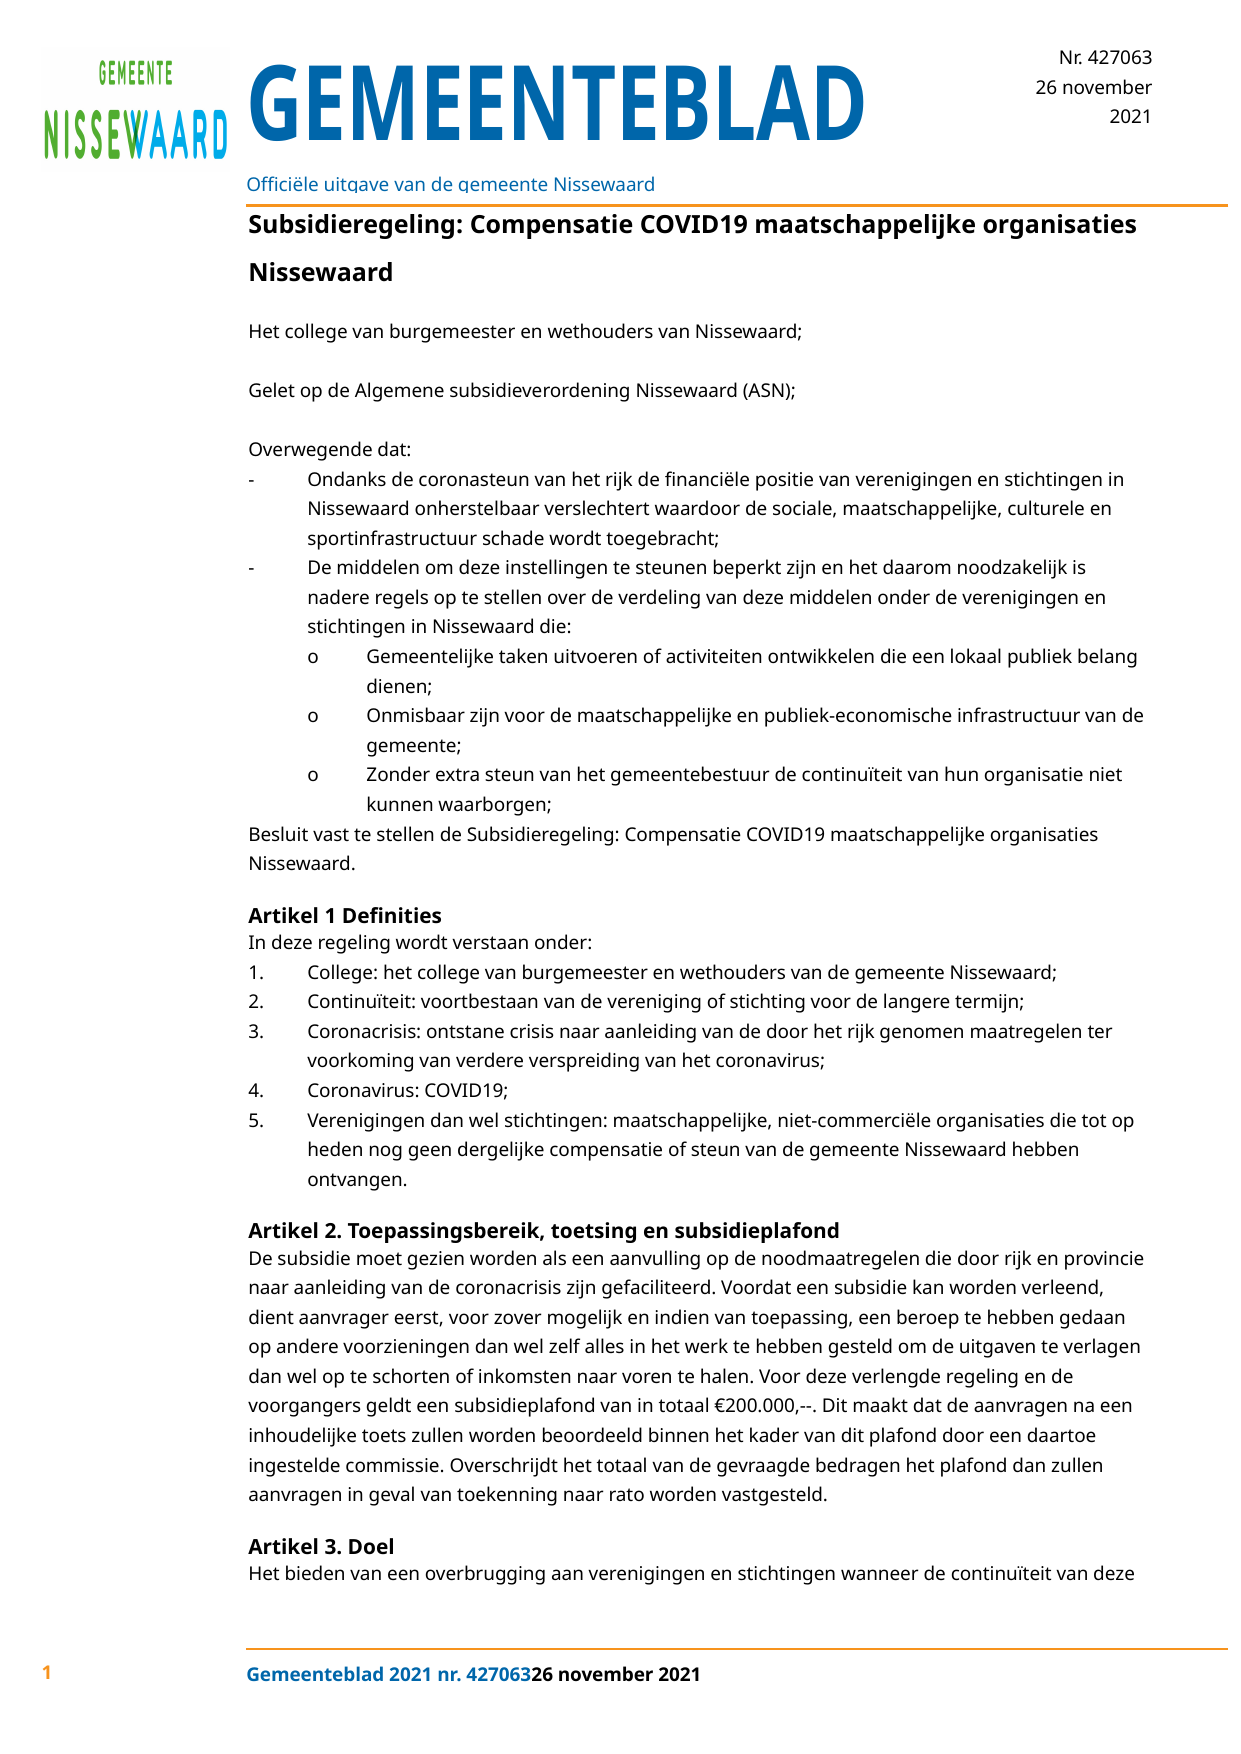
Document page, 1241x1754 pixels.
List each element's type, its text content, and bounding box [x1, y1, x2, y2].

list Zonder extra steun van het gemeentebestuur de continuïteit van hun organisatie niet kunnen waarborgen; [307, 762, 1152, 817]
list Ondanks de coronasteun van het rijk de financiële positie van verenigingen en stichtingen in Nissewaard onherstelbaar verslechtert waardoor de sociale, maatschappelijke, culturele en sportinfrastructuur schade wordt toegebracht; [248, 466, 1152, 551]
picture [41, 47, 231, 172]
text Subsidieregeling: Compensatie COVID19 maatschappelijke organisaties Nissewaard [248, 207, 1152, 288]
text Artikel 2. Toepassingsbereik, toetsing en subsidieplafond [248, 1216, 1152, 1245]
list Gemeentelijke taken uitvoeren of activiteiten ontwikkelen die een lokaal publiek belang dienen; [307, 643, 1152, 699]
text Overwegende dat: [248, 436, 1152, 462]
text In deze regeling wordt verstaan onder: [248, 929, 1152, 955]
list Verenigingen dan wel stichtingen: maatschappelijke, niet-commerciële organisaties die tot op heden nog geen dergelijke compensatie of steun van de gemeente Nissewaard hebben ontvangen. [248, 1107, 1152, 1192]
text Gelet op de Algemene subsidieverordening Nissewaard (ASN); [248, 377, 1152, 403]
list Coronacrisis: ontstane crisis naar aanleiding van de door het rijk genomen maatregelen ter voorkoming van verdere verspreiding van het coronavirus; [248, 1018, 1152, 1073]
text Besluit vast te stellen de Subsidieregeling: Compensatie COVID19 maatschappelijke organisaties Nissewaard. [248, 821, 1152, 876]
list College: het college van burgemeester en wethouders van de gemeente Nissewaard; [248, 959, 1152, 984]
text Artikel 1 Definities [248, 901, 1152, 929]
list De middelen om deze instellingen te steunen beperkt zijn en het daarom noodzakelijk is nadere regels op te stellen over de verdeling van deze middelen onder de verenigingen en stichtingen in Nissewaard die: [248, 554, 1152, 639]
text Het bieden van een overbrugging aan verenigingen en stichtingen wanneer de continuïteit van deze [248, 1560, 1152, 1586]
text Het college van burgemeester en wethouders van Nissewaard; [248, 318, 1152, 344]
list Onmisbaar zijn voor de maatschappelijke en publiek-economische infrastructuur van de gemeente; [307, 702, 1152, 758]
text Artikel 3. Doel [248, 1532, 1152, 1560]
list Coronavirus: COVID19; [248, 1077, 1152, 1103]
list Continuïteit: voortbestaan van de vereniging of stichting voor de langere termijn; [248, 988, 1152, 1014]
text De subsidie moet gezien worden als een aanvulling op de noodmaatregelen die door rijk en provincie naar aanleiding van de coronacrisis zijn gefaciliteerd. Voordat een subsidie kan worden verleend, dient aanvrager eerst, voor zover mogelijk en indien van toepassing, een beroep te hebben gedaan op andere voorzieningen dan wel zelf alles in het werk te hebben gesteld om de uitgaven te verlagen dan wel op te schorten of inkomsten naar voren te halen. Voor deze verlengde regeling en de voorgangers geldt een subsidieplafond van in totaal €200.000,--. Dit maakt dat de aanvragen na een inhoudelijke toets zullen worden beoordeeld binnen het kader van dit plafond door een daartoe ingestelde commissie. Overschrijdt het totaal van de gevraagde bedragen het plafond dan zullen aanvragen in geval van toekenning naar rato worden vastgesteld. [248, 1245, 1152, 1507]
